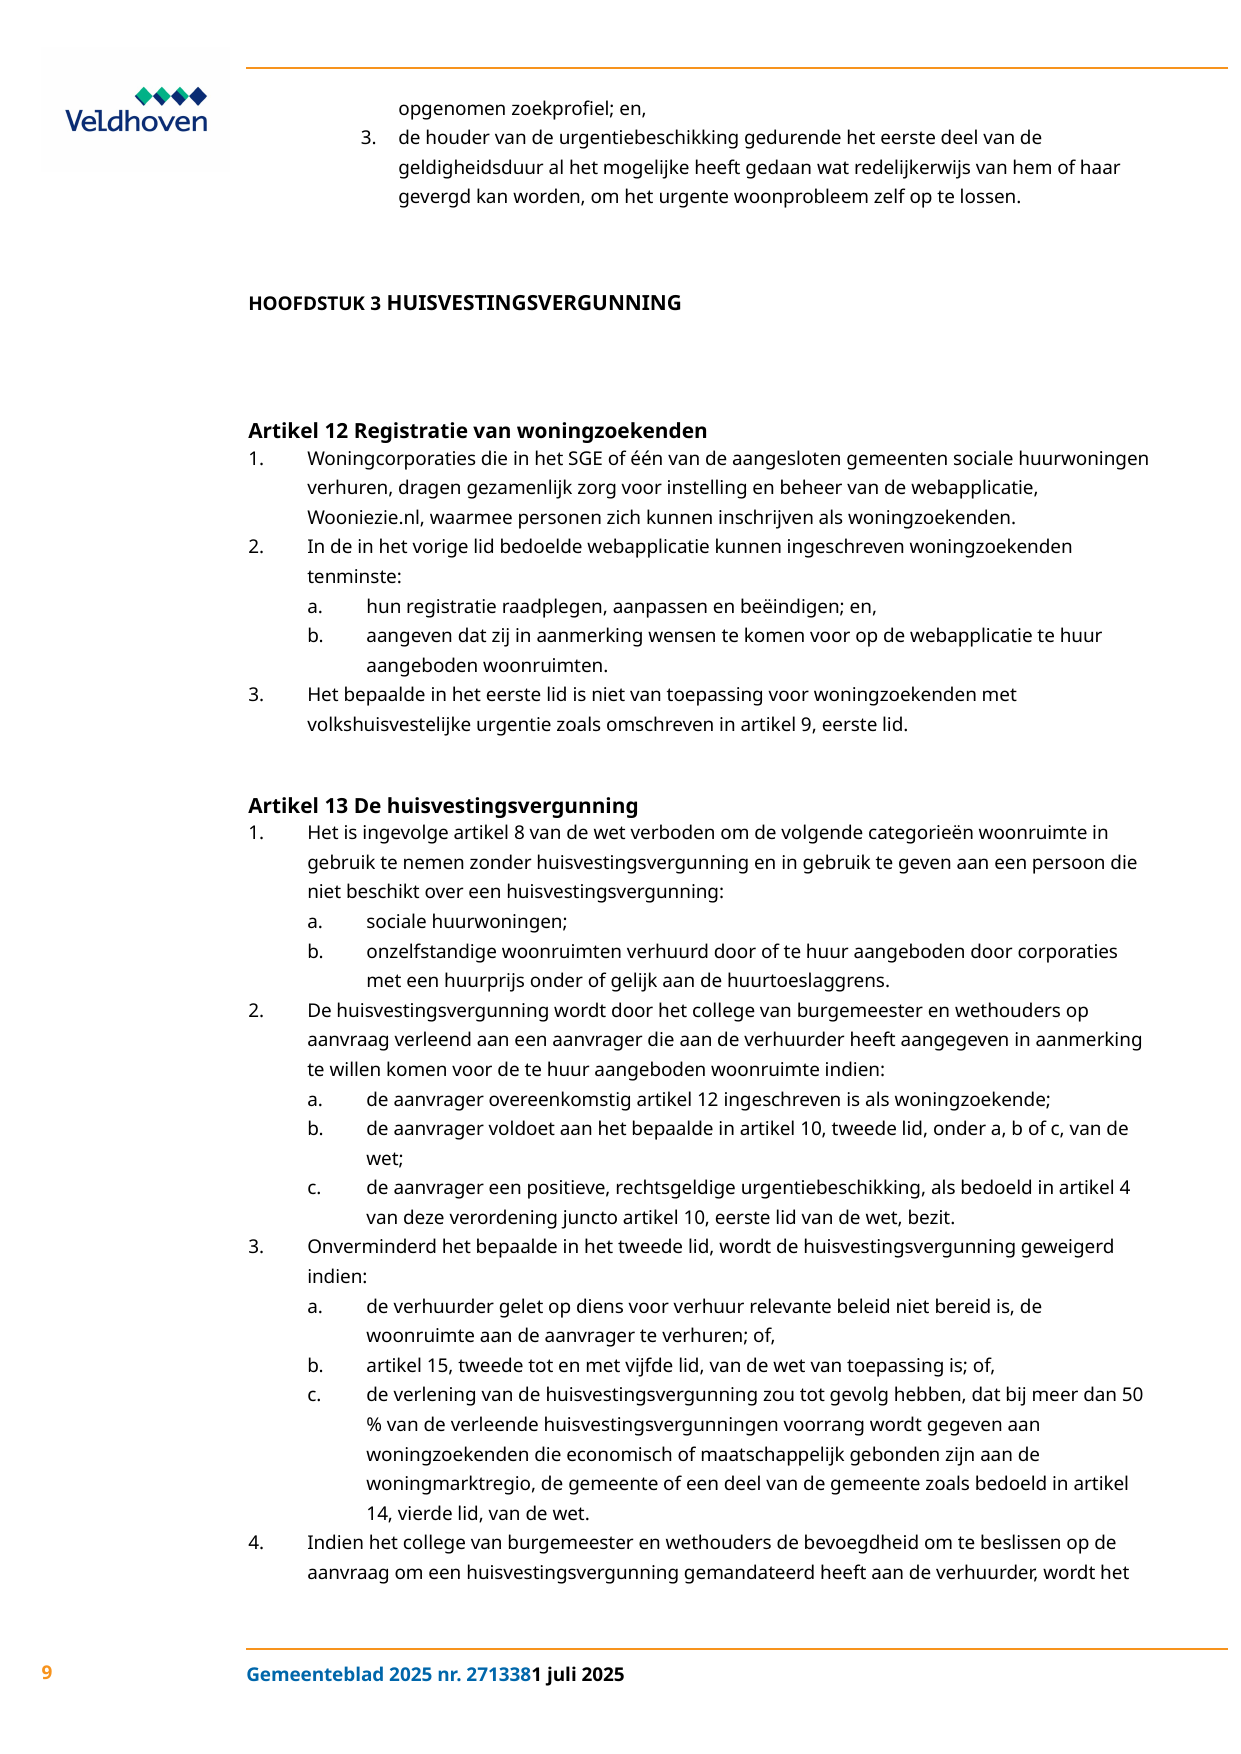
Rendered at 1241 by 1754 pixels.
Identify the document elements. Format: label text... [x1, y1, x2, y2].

list De huisvestingsvergunning wordt door het college van burgemeester en wethouders op aanvraag verleend aan een aanvrager die aan de verhuurder heeft aangegeven in aanmerking te willen komen voor de te huur aangeboden woonruimte indien: [248, 997, 1152, 1082]
list Het bepaalde in het eerste lid is niet van toepassing voor woningzoekenden met volkshuisvestelijke urgentie zoals omschreven in artikel 9, eerste lid. [248, 682, 1152, 737]
list aangeven dat zij in aanmerking wensen te komen voor op de webapplicatie te huur aangeboden woonruimten. [307, 622, 1152, 678]
list In de in het vorige lid bedoelde webapplicatie kunnen ingeschreven woningzoekenden tenminste: [248, 534, 1152, 589]
list Indien het college van burgemeester en wethouders de bevoegdheid om te beslissen op de aanvraag om een huisvestingsvergunning gemandateerd heeft aan de verhuurder, wordt het [248, 1529, 1152, 1585]
list de aanvrager voldoet aan het bepaalde in artikel 10, tweede lid, onder a, b of c, van de wet; [307, 1115, 1152, 1171]
list Het is ingevolge artikel 8 van de wet verboden om de volgende categorieën woonruimte in gebruik te nemen zonder huisvestingsvergunning en in gebruik te geven aan een persoon die niet beschikt over een huisvestingsvergunning: [248, 819, 1152, 904]
picture [41, 47, 231, 172]
list de houder van de urgentiebeschikking gedurende het eerste deel van de geldigheidsduur al het mogelijke heeft gedaan wat redelijkerwijs van hem of haar gevergd kan worden, om het urgente woonprobleem zelf op te lossen. [361, 124, 1152, 209]
list hun registratie raadplegen, aanpassen en beëindigen; en, [307, 593, 1152, 618]
list artikel 15, tweede tot en met vijfde lid, van de wet van toepassing is; of, [307, 1352, 1152, 1378]
list de aanvrager overeenkomstig artikel 12 ingeschreven is als woningzoekende; [307, 1086, 1152, 1112]
list Woningcorporaties die in het SGE of één van de aangesloten gemeenten sociale huurwoningen verhuren, dragen gezamenlijk zorg voor instelling en beheer van de webapplicatie, Wooniezie.nl, waarmee personen zich kunnen inschrijven als woningzoekenden. [248, 445, 1152, 530]
list sociale huurwoningen; [307, 908, 1152, 934]
list opgenomen zoekprofiel; en, [361, 95, 1152, 121]
list Onverminderd het bepaalde in het tweede lid, wordt de huisvestingsvergunning geweigerd indien: [248, 1234, 1152, 1289]
text Artikel 12 Registratie van woningzoekenden [248, 416, 1152, 445]
list de verlening van de huisvestingsvergunning zou tot gevolg hebben, dat bij meer dan 50 % van de verleende huisvestingsvergunningen voorrang wordt gegeven aan woningzoekenden die economisch of maatschappelijk gebonden zijn aan de woningmarktregio, de gemeente of een deel van de gemeente zoals bedoeld in artikel 14, vierde lid, van de wet. [307, 1382, 1152, 1526]
text HOOFDSTUK 3 HUISVESTINGSVERGUNNING [248, 288, 1152, 317]
list onzelfstandige woonruimten verhuurd door of te huur aangeboden door corporaties met een huurprijs onder of gelijk aan de huurtoeslaggrens. [307, 938, 1152, 993]
list de aanvrager een positieve, rechtsgeldige urgentiebeschikking, als bedoeld in artikel 4 van deze verordening juncto artikel 10, eerste lid van de wet, bezit. [307, 1174, 1152, 1230]
list de verhuurder gelet op diens voor verhuur relevante beleid niet bereid is, de woonruimte aan de aanvrager te verhuren; of, [307, 1293, 1152, 1348]
text Artikel 13 De huisvestingsvergunning [248, 791, 1152, 819]
